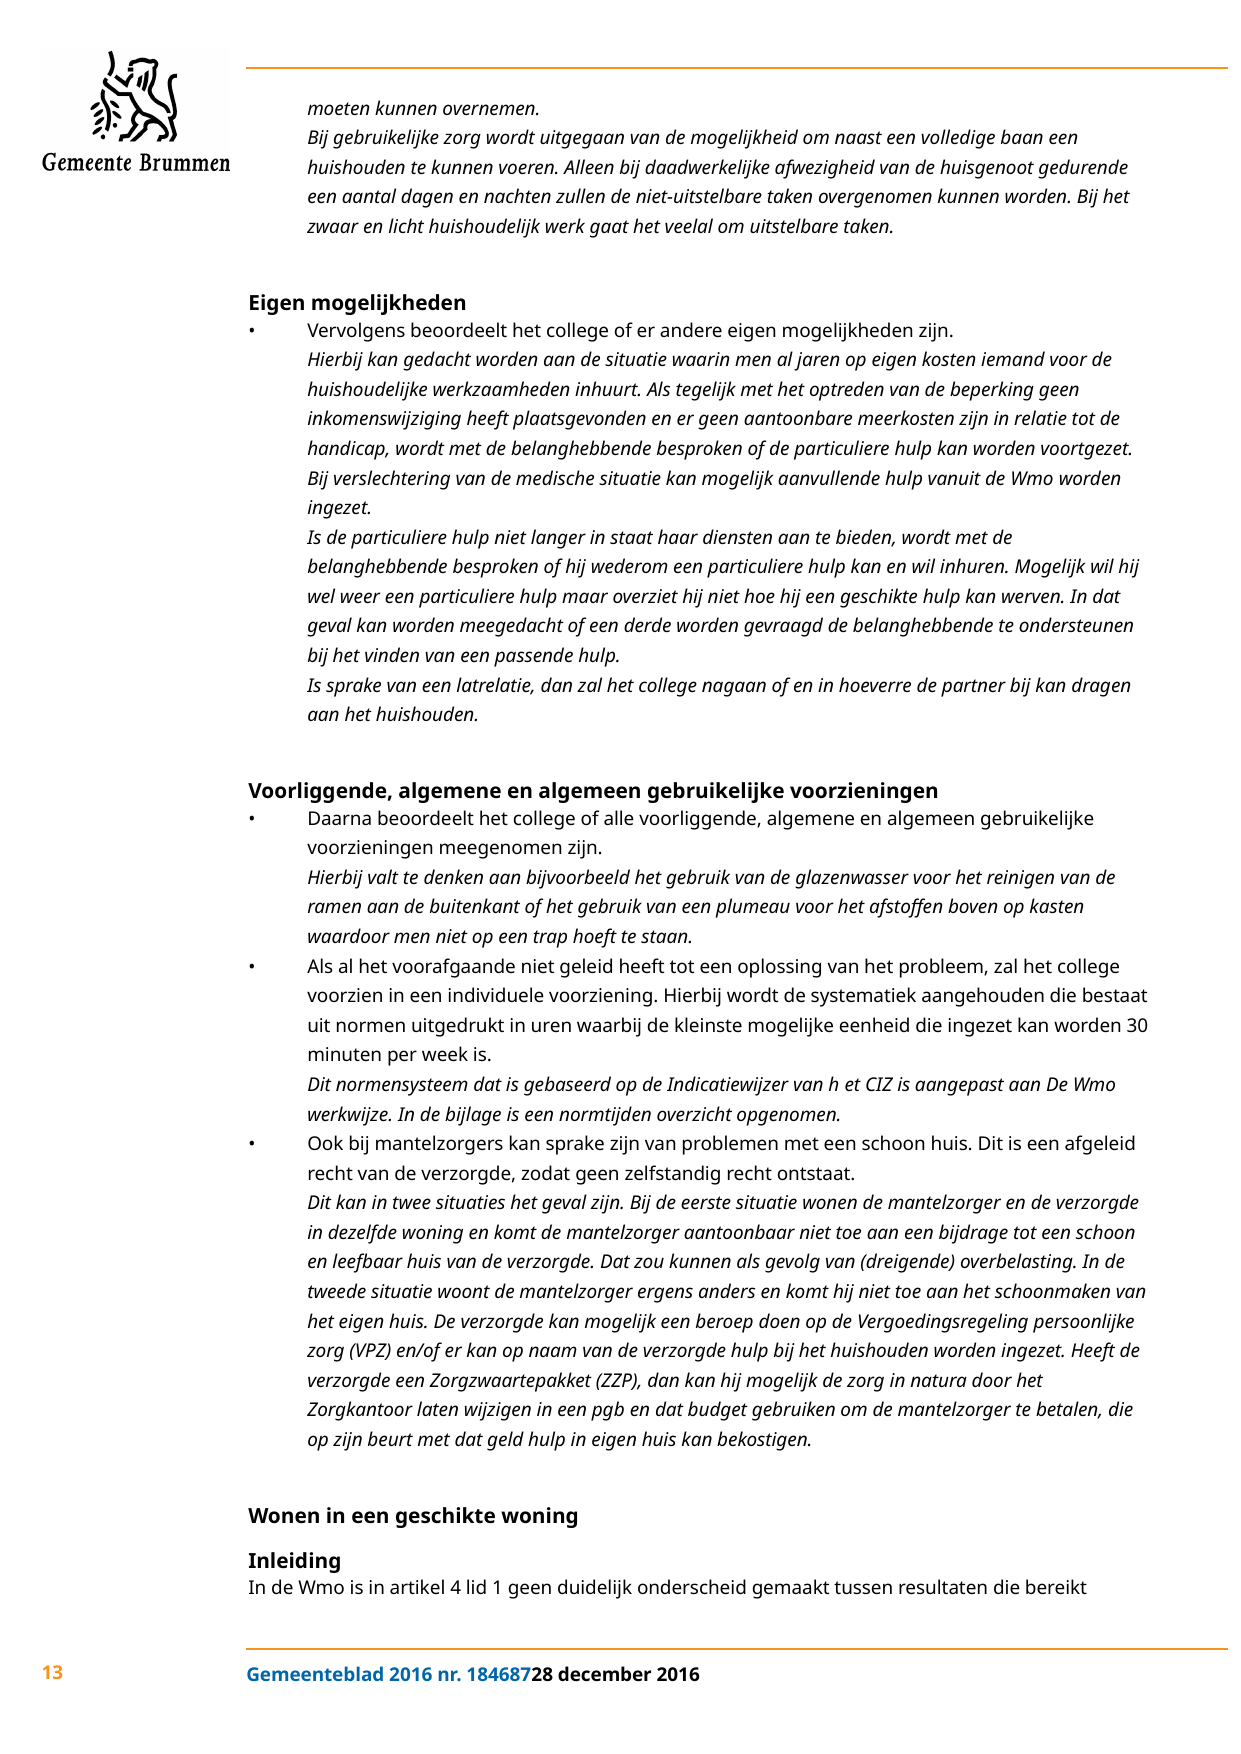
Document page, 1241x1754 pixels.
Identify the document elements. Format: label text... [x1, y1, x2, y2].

text Eigen mogelijkheden [248, 288, 1152, 317]
list Vervolgens beoordeelt het college of er andere eigen mogelijkheden zijn. [248, 317, 1152, 342]
list Dit kan in twee situaties het geval zijn. Bij de eerste situatie wonen de mantelzorger en de verzorgde in dezelfde woning en komt de mantelzorger aantoonbaar niet toe aan een bijdrage tot een schoon en leefbaar huis van de verzorgde. Dat zou kunnen als gevolg van (dreigende) overbelasting. In de tweede situatie woont de mantelzorger ergens anders en komt hij niet toe aan het schoonmaken van het eigen huis. De verzorgde kan mogelijk een beroep doen op de Vergoedingsregeling persoonlijke zorg (VPZ) en/of er kan op naam van de verzorgde hulp bij het huishouden worden ingezet. Heeft de verzorgde een Zorgzwaartepakket (ZZP), dan kan hij mogelijk de zorg in natura door het Zorgkantoor laten wijzigen in een pgb en dat budget gebruiken om de mantelzorger te betalen, die op zijn beurt met dat geld hulp in eigen huis kan bekostigen. [248, 1189, 1152, 1452]
list Dit normensysteem dat is gebaseerd op de Indicatiewijzer van h et CIZ is aangepast aan De Wmo werkwijze. In de bijlage is een normtijden overzicht opgenomen. [248, 1071, 1152, 1127]
list Ook bij mantelzorgers kan sprake zijn van problemen met een schoon huis. Dit is een afgeleid recht van de verzorgde, zodat geen zelfstandig recht ontstaat. [248, 1130, 1152, 1186]
text Voorliggende, algemene en algemeen gebruikelijke voorzieningen [248, 777, 1152, 805]
list Hierbij valt te denken aan bijvoorbeeld het gebruik van de glazenwasser voor het reinigen van de ramen aan de buitenkant of het gebruik van een plumeau voor het afstoffen boven op kasten waardoor men niet op een trap hoeft te staan. [248, 864, 1152, 949]
list Als al het voorafgaande niet geleid heeft tot een oplossing van het probleem, zal het college voorzien in een individuele voorziening. Hierbij wordt de systematiek aangehouden die bestaat uit normen uitgedrukt in uren waarbij de kleinste mogelijke eenheid die ingezet kan worden 30 minuten per week is. [248, 953, 1152, 1067]
list Bij gebruikelijke zorg wordt uitgegaan van de mogelijkheid om naast een volledige baan een huishouden te kunnen voeren. Alleen bij daadwerkelijke afwezigheid van de huisgenoot gedurende een aantal dagen en nachten zullen de niet-uitstelbare taken overgenomen kunnen worden. Bij het zwaar en licht huishoudelijk werk gaat het veelal om uitstelbare taken. [248, 124, 1152, 239]
list Is sprake van een latrelatie, dan zal het college nagaan of en in hoeverre de partner bij kan dragen aan het huishouden. [248, 672, 1152, 727]
list moeten kunnen overnemen. [248, 95, 1152, 121]
picture [41, 47, 231, 172]
text In de Wmo is in artikel 4 lid 1 geen duidelijk onderscheid gemaakt tussen resultaten die bereikt [248, 1574, 1152, 1600]
text Inleiding [248, 1546, 1152, 1574]
list Hierbij kan gedacht worden aan de situatie waarin men al jaren op eigen kosten iemand voor de huishoudelijke werkzaamheden inhuurt. Als tegelijk met het optreden van de beperking geen inkomenswijziging heeft plaatsgevonden en er geen aantoonbare meerkosten zijn in relatie tot de handicap, wordt met de belanghebbende besproken of de particuliere hulp kan worden voortgezet. Bij verslechtering van de medische situatie kan mogelijk aanvullende hulp vanuit de Wmo worden ingezet. [248, 346, 1152, 520]
list Daarna beoordeelt het college of alle voorliggende, algemene en algemeen gebruikelijke voorzieningen meegenomen zijn. [248, 805, 1152, 860]
list Is de particuliere hulp niet langer in staat haar diensten aan te bieden, wordt met de belanghebbende besproken of hij wederom een particuliere hulp kan en wil inhuren. Mogelijk wil hij wel weer een particuliere hulp maar overziet hij niet hoe hij een geschikte hulp kan werven. In dat geval kan worden meegedacht of een derde worden gevraagd de belanghebbende te ondersteunen bij het vinden van een passende hulp. [248, 524, 1152, 668]
text Wonen in een geschikte woning [248, 1501, 1152, 1530]
